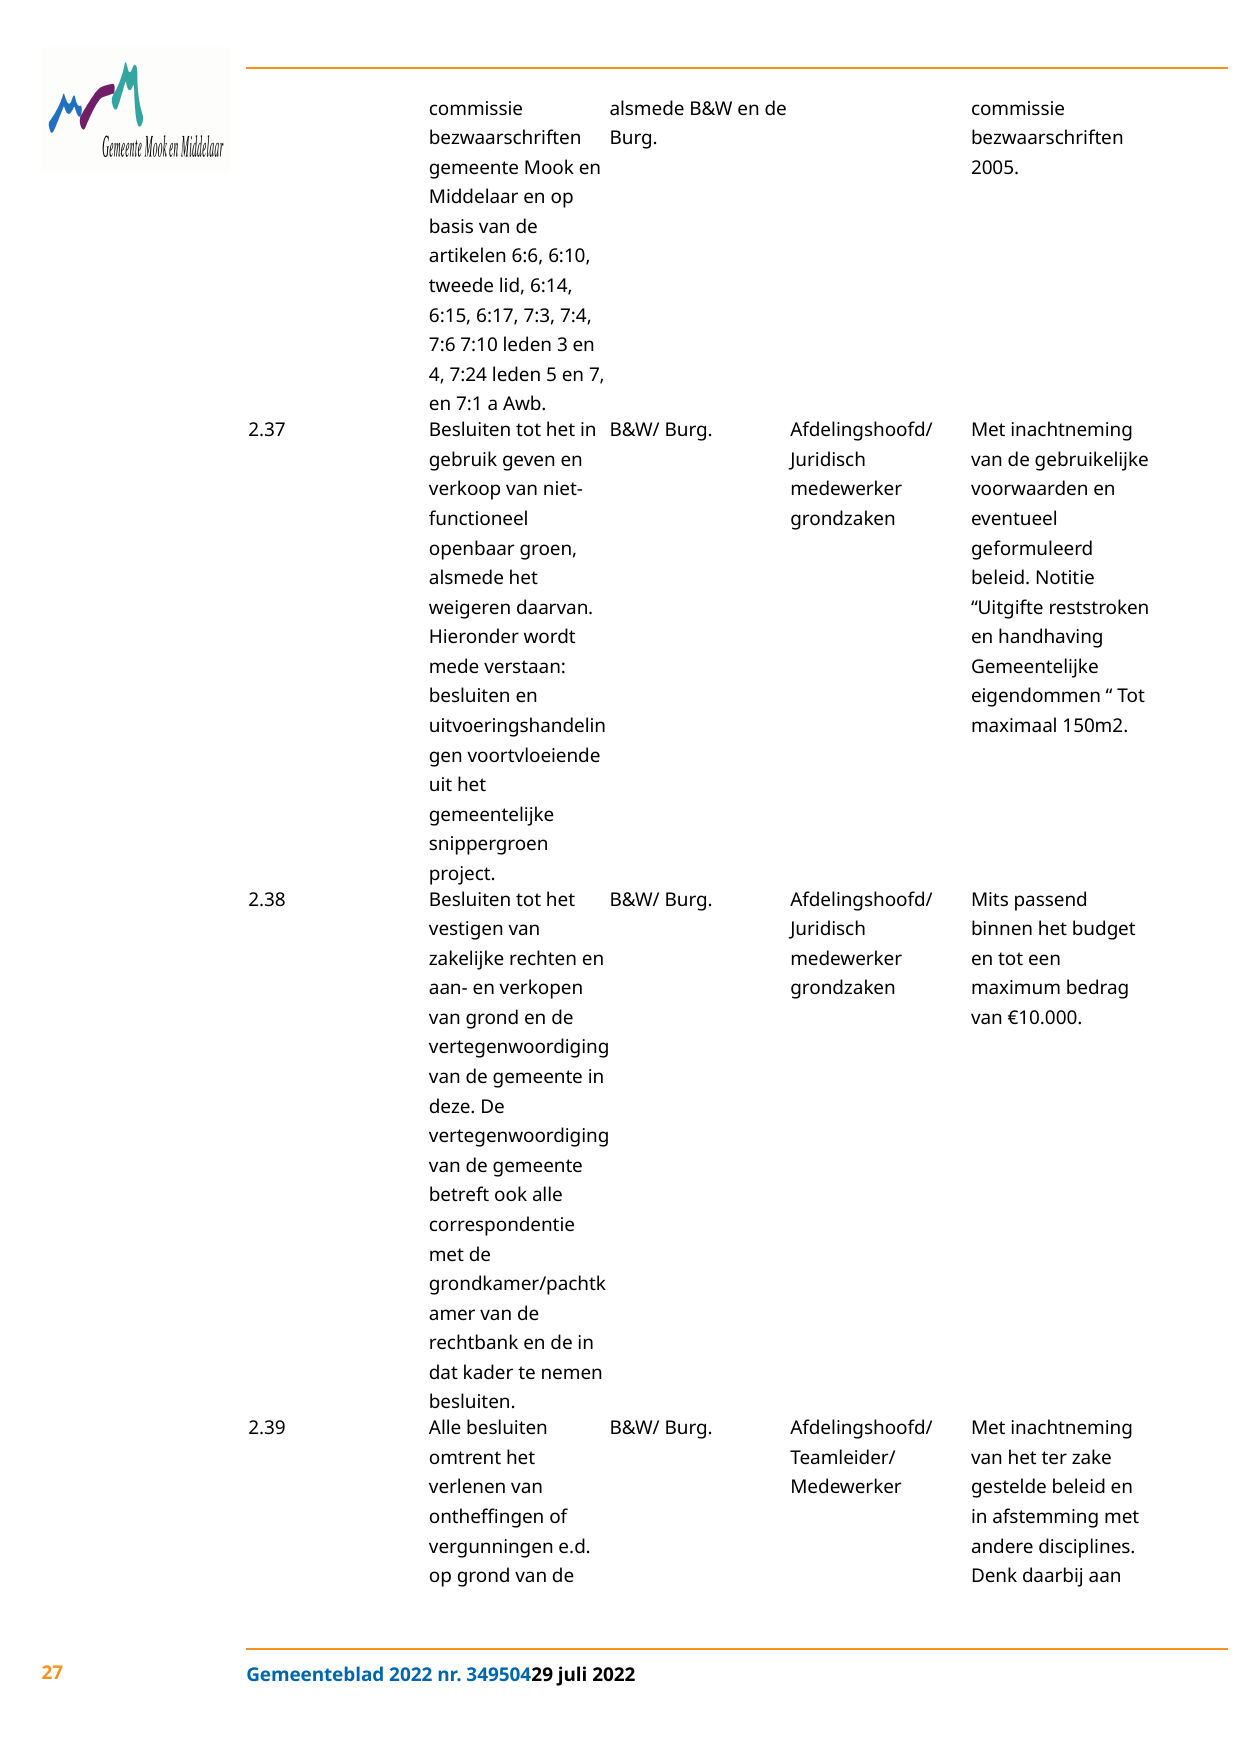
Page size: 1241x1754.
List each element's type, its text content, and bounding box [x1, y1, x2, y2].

table_cell 2.38 [248, 886, 429, 1414]
table_cell 2.37 [248, 416, 429, 886]
table_cell commissie bezwaarschriften gemeente Mook en Middelaar en op basis van de artikelen 6:6, 6:10, tweede lid, 6:14, 6:15, 6:17, 7:3, 7:4, 7:6 7:10 leden 3 en 4, 7:24 leden 5 en 7, en 7:1 a Awb. [429, 95, 609, 416]
table_cell B&W/ Burg. [609, 416, 790, 886]
table_cell commissie bezwaarschriften 2005. [971, 95, 1152, 416]
table_cell [790, 95, 971, 416]
table_cell 2.39 [248, 1415, 429, 1588]
table_cell alsmede B&W en de Burg. [609, 95, 790, 416]
table_cell Met inachtneming van de gebruikelijke voorwaarden en eventueel geformuleerd beleid. Notitie “Uitgifte reststroken en handhaving Gemeentelijke eigendommen “ Tot maximaal 150m2. [971, 416, 1152, 886]
table_cell Afdelingshoofd/ Juridisch medewerker grondzaken [790, 416, 971, 886]
table_cell Met inachtneming van het ter zake gestelde beleid en in afstemming met andere disciplines. Denk daarbij aan [971, 1415, 1152, 1588]
table_cell Mits passend binnen het budget en tot een maximum bedrag van €10.000. [971, 886, 1152, 1414]
table_cell Afdelingshoofd/Teamleider/ Medewerker [790, 1415, 971, 1588]
table_cell Besluiten tot het vestigen van zakelijke rechten en aan- en verkopen van grond en de vertegenwoordiging van de gemeente in deze. De vertegenwoordiging van de gemeente betreft ook alle correspondentie met de grondkamer/pachtkamer van de rechtbank en de in dat kader te nemen besluiten. [429, 886, 609, 1414]
table_cell Besluiten tot het in gebruik geven en verkoop van niet-functioneel openbaar groen, alsmede het weigeren daarvan. Hieronder wordt mede verstaan: besluiten en uitvoeringshandelingen voortvloeiende uit het gemeentelijke snippergroen project. [429, 416, 609, 886]
table_cell Afdelingshoofd/ Juridisch medewerker grondzaken [790, 886, 971, 1414]
picture [41, 47, 231, 172]
table_cell Alle besluiten omtrent het verlenen van ontheffingen of vergunningen e.d. op grond van de [429, 1415, 609, 1588]
table_cell B&W/ Burg. [609, 886, 790, 1414]
table_cell [248, 95, 429, 416]
table_cell B&W/ Burg. [609, 1415, 790, 1588]
